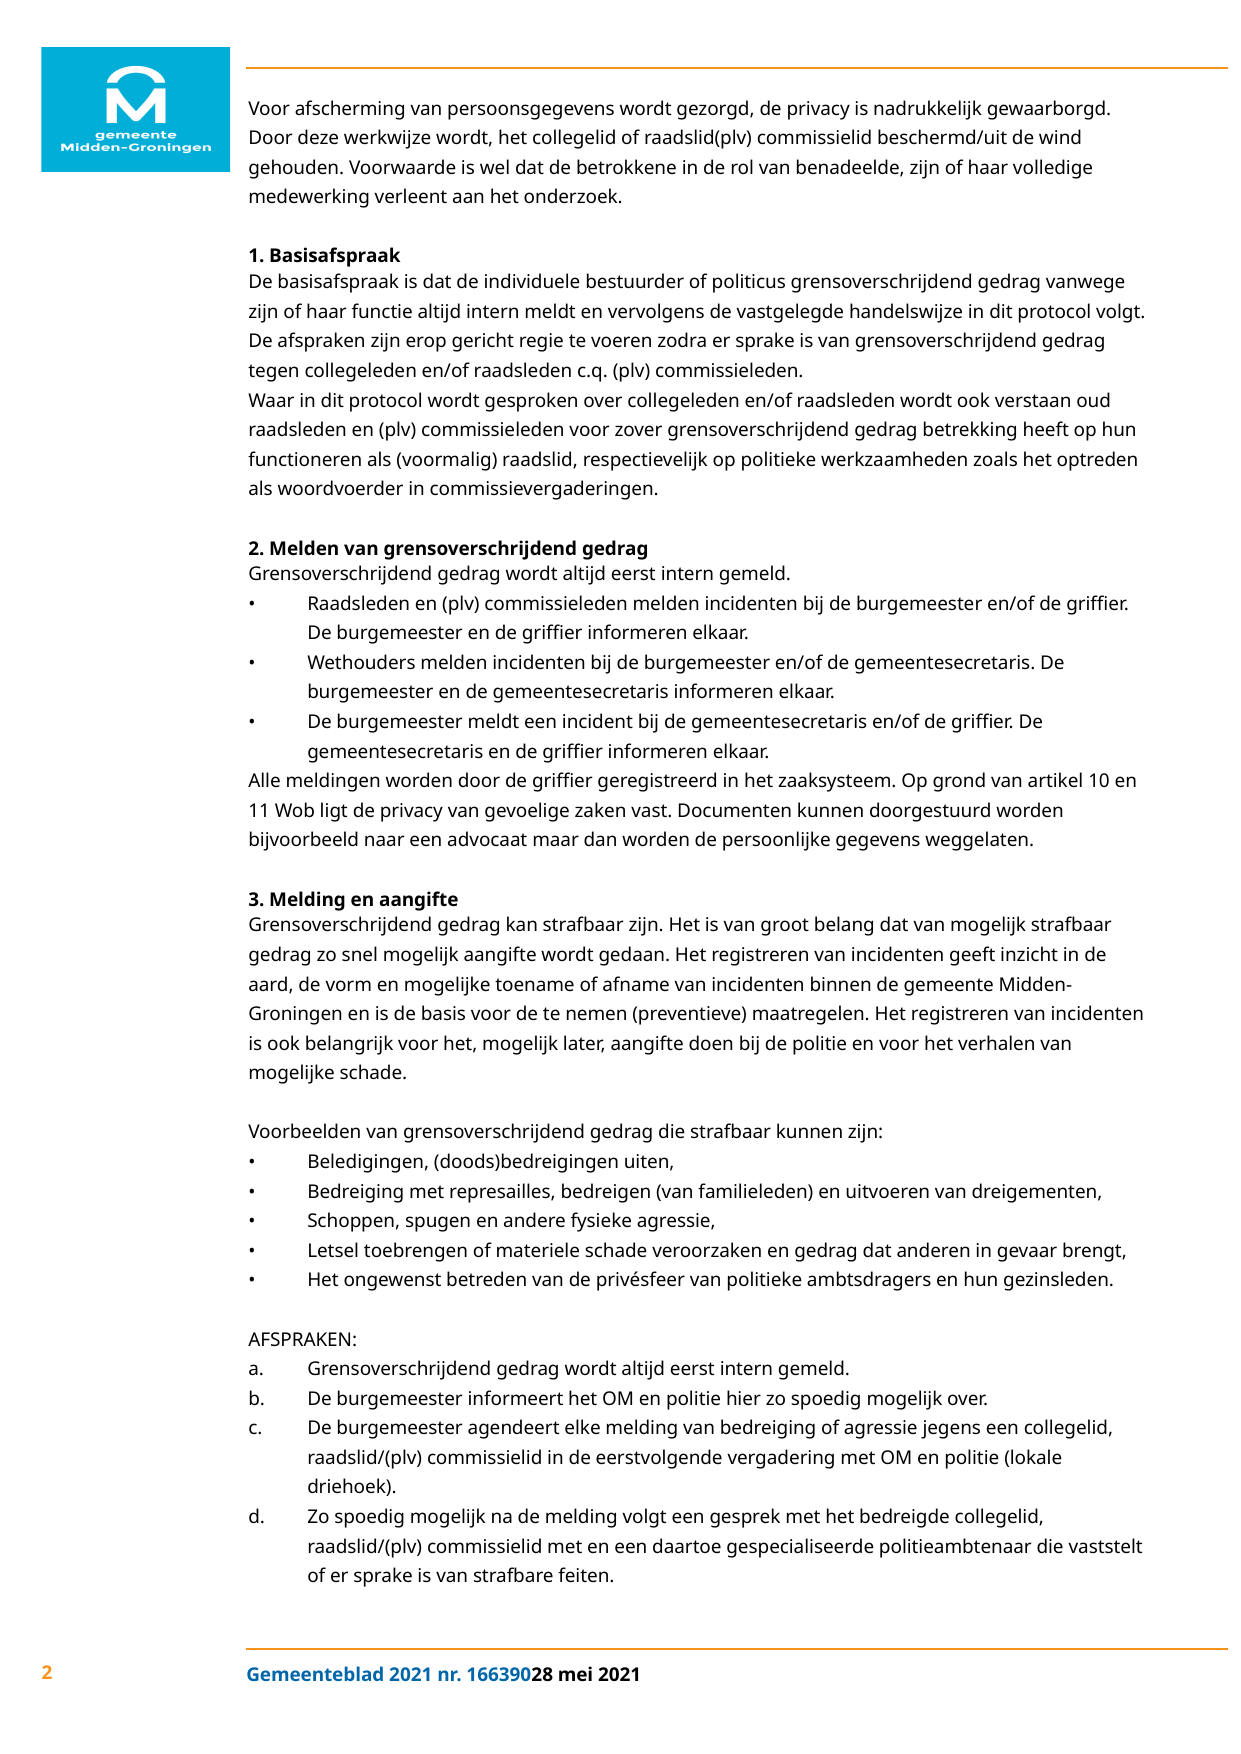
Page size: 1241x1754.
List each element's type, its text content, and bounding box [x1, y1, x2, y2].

text 3. Melding en aangifte [248, 886, 1152, 912]
text Voorbeelden van grensoverschrijdend gedrag die strafbaar kunnen zijn: [248, 1119, 1152, 1144]
picture [108, 66, 164, 82]
list Het ongewenst betreden van de privésfeer van politieke ambtsdragers en hun gezinsleden. [248, 1267, 1152, 1292]
list Bedreiging met represailles, bedreigen (van familieleden) en uitvoeren van dreigementen, [248, 1178, 1152, 1203]
list Zo spoedig mogelijk na de melding volgt een gesprek met het bedreigde collegelid, raadslid/(plv) commissielid met en een daartoe gespecialiseerde politieambtenaar die vaststelt of er sprake is van strafbare feiten. [248, 1503, 1152, 1588]
list Raadsleden en (plv) commissieleden melden incidenten bij de burgemeester en/of de griffier. De burgemeester en de griffier informeren elkaar. [248, 590, 1152, 645]
text AFSPRAKEN: [248, 1326, 1152, 1351]
text Door deze werkwijze wordt, het collegelid of raadslid(plv) commissielid beschermd/uit de wind gehouden. Voorwaarde is wel dat de betrokkene in de rol van benadeelde, zijn of haar volledige medewerking verleent aan het onderzoek. [248, 124, 1152, 209]
text Voor afscherming van persoonsgegevens wordt gezorgd, de privacy is nadrukkelijk gewaarborgd. [248, 95, 1152, 121]
list Schoppen, spugen en andere fysieke agressie, [248, 1207, 1152, 1233]
text De basisafspraak is dat de individuele bestuurder of politicus grensoverschrijdend gedrag vanwege zijn of haar functie altijd intern meldt en vervolgens de vastgelegde handelswijze in dit protocol volgt. De afspraken zijn erop gericht regie te voeren zodra er sprake is van grensoverschrijdend gedrag tegen collegeleden en/of raadsleden c.q. (plv) commissieleden. [248, 268, 1152, 383]
text Alle meldingen worden door de griffier geregistreerd in het zaaksysteem. Op grond van artikel 10 en 11 Wob ligt de privacy van gevoelige zaken vast. Documenten kunnen doorgestuurd worden bijvoorbeeld naar een advocaat maar dan worden de persoonlijke gegevens weggelaten. [248, 767, 1152, 852]
text 2. Melden van grensoverschrijdend gedrag [248, 535, 1152, 560]
list Letsel toebrengen of materiele schade veroorzaken en gedrag dat anderen in gevaar brengt, [248, 1237, 1152, 1263]
picture [184, 146, 190, 153]
list Wethouders melden incidenten bij de burgemeester en/of de gemeentesecretaris. De burgemeester en de gemeentesecretaris informeren elkaar. [248, 649, 1152, 704]
list De burgemeester informeert het OM en politie hier zo spoedig mogelijk over. [248, 1385, 1152, 1411]
text Grensoverschrijdend gedrag kan strafbaar zijn. Het is van groot belang dat van mogelijk strafbaar gedrag zo snel mogelijk aangifte wordt gedaan. Het registreren van incidenten geeft inzicht in de aard, de vorm en mogelijke toename of afname van incidenten binnen de gemeente Midden-Groningen en is de basis voor de te nemen (preventieve) maatregelen. Het registreren van incidenten is ook belangrijk voor het, mogelijk later, aangifte doen bij de politie en voor het verhalen van mogelijke schade. [248, 912, 1152, 1085]
text 1. Basisafspraak [248, 243, 1152, 268]
text Grensoverschrijdend gedrag wordt altijd eerst intern gemeld. [248, 560, 1152, 586]
text Waar in dit protocol wordt gesproken over collegeleden en/of raadsleden wordt ook verstaan oud raadsleden en (plv) commissieleden voor zover grensoverschrijdend gedrag betrekking heeft op hun functioneren als (voormalig) raadslid, respectievelijk op politieke werkzaamheden zoals het optreden als woordvoerder in commissievergaderingen. [248, 387, 1152, 501]
list Beledigingen, (doods)bedreigingen uiten, [248, 1148, 1152, 1174]
picture [107, 89, 165, 122]
list Grensoverschrijdend gedrag wordt altijd eerst intern gemeld. [248, 1355, 1152, 1381]
list De burgemeester agendeert elke melding van bedreiging of agressie jegens een collegelid, raadslid/(plv) commissielid in de eerstvolgende vergadering met OM en politie (lokale driehoek). [248, 1414, 1152, 1499]
list De burgemeester meldt een incident bij de gemeentesecretaris en/of de griffier. De gemeentesecretaris en de griffier informeren elkaar. [248, 708, 1152, 764]
